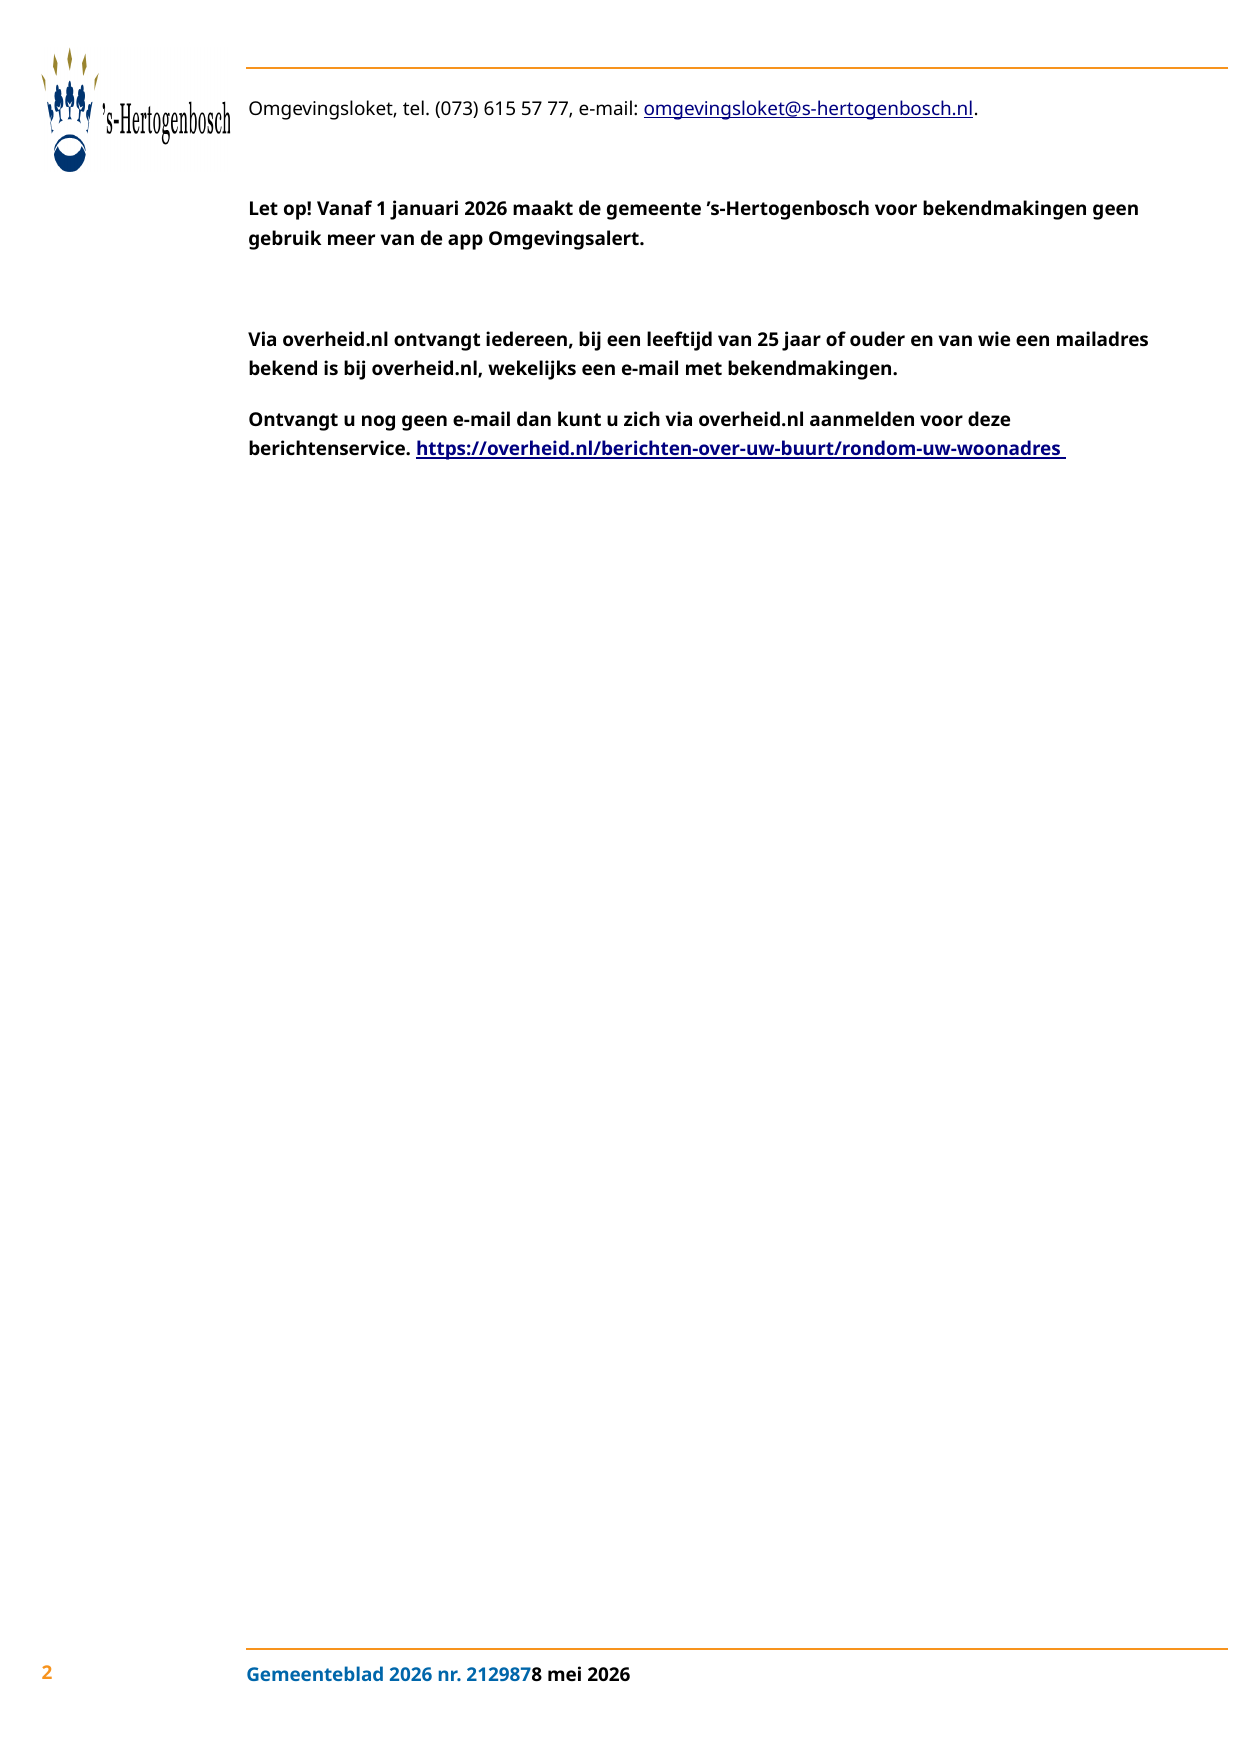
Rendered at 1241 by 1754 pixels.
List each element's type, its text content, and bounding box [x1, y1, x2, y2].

text Omgevingsloket, tel. (073) 615 57 77, e-mail: omgevingsloket@s-hertogenbosch.nl. [248, 95, 1152, 121]
picture [41, 47, 231, 172]
text Let op! Vanaf 1 januari 2026 maakt de gemeente ’s-Hertogenbosch voor bekendmakingen geen gebruik meer van de app Omgevingsalert. [248, 196, 1152, 251]
text Ontvangt u nog geen e-mail dan kunt u zich via overheid.nl aanmelden voor deze berichtenservice. https://overheid.nl/berichten-over-uw-buurt/rondom-uw-woonadres [248, 406, 1152, 461]
text Via overheid.nl ontvangt iedereen, bij een leeftijd van 25 jaar of ouder en van wie een mailadres bekend is bij overheid.nl, wekelijks een e-mail met bekendmakingen. [248, 326, 1152, 381]
